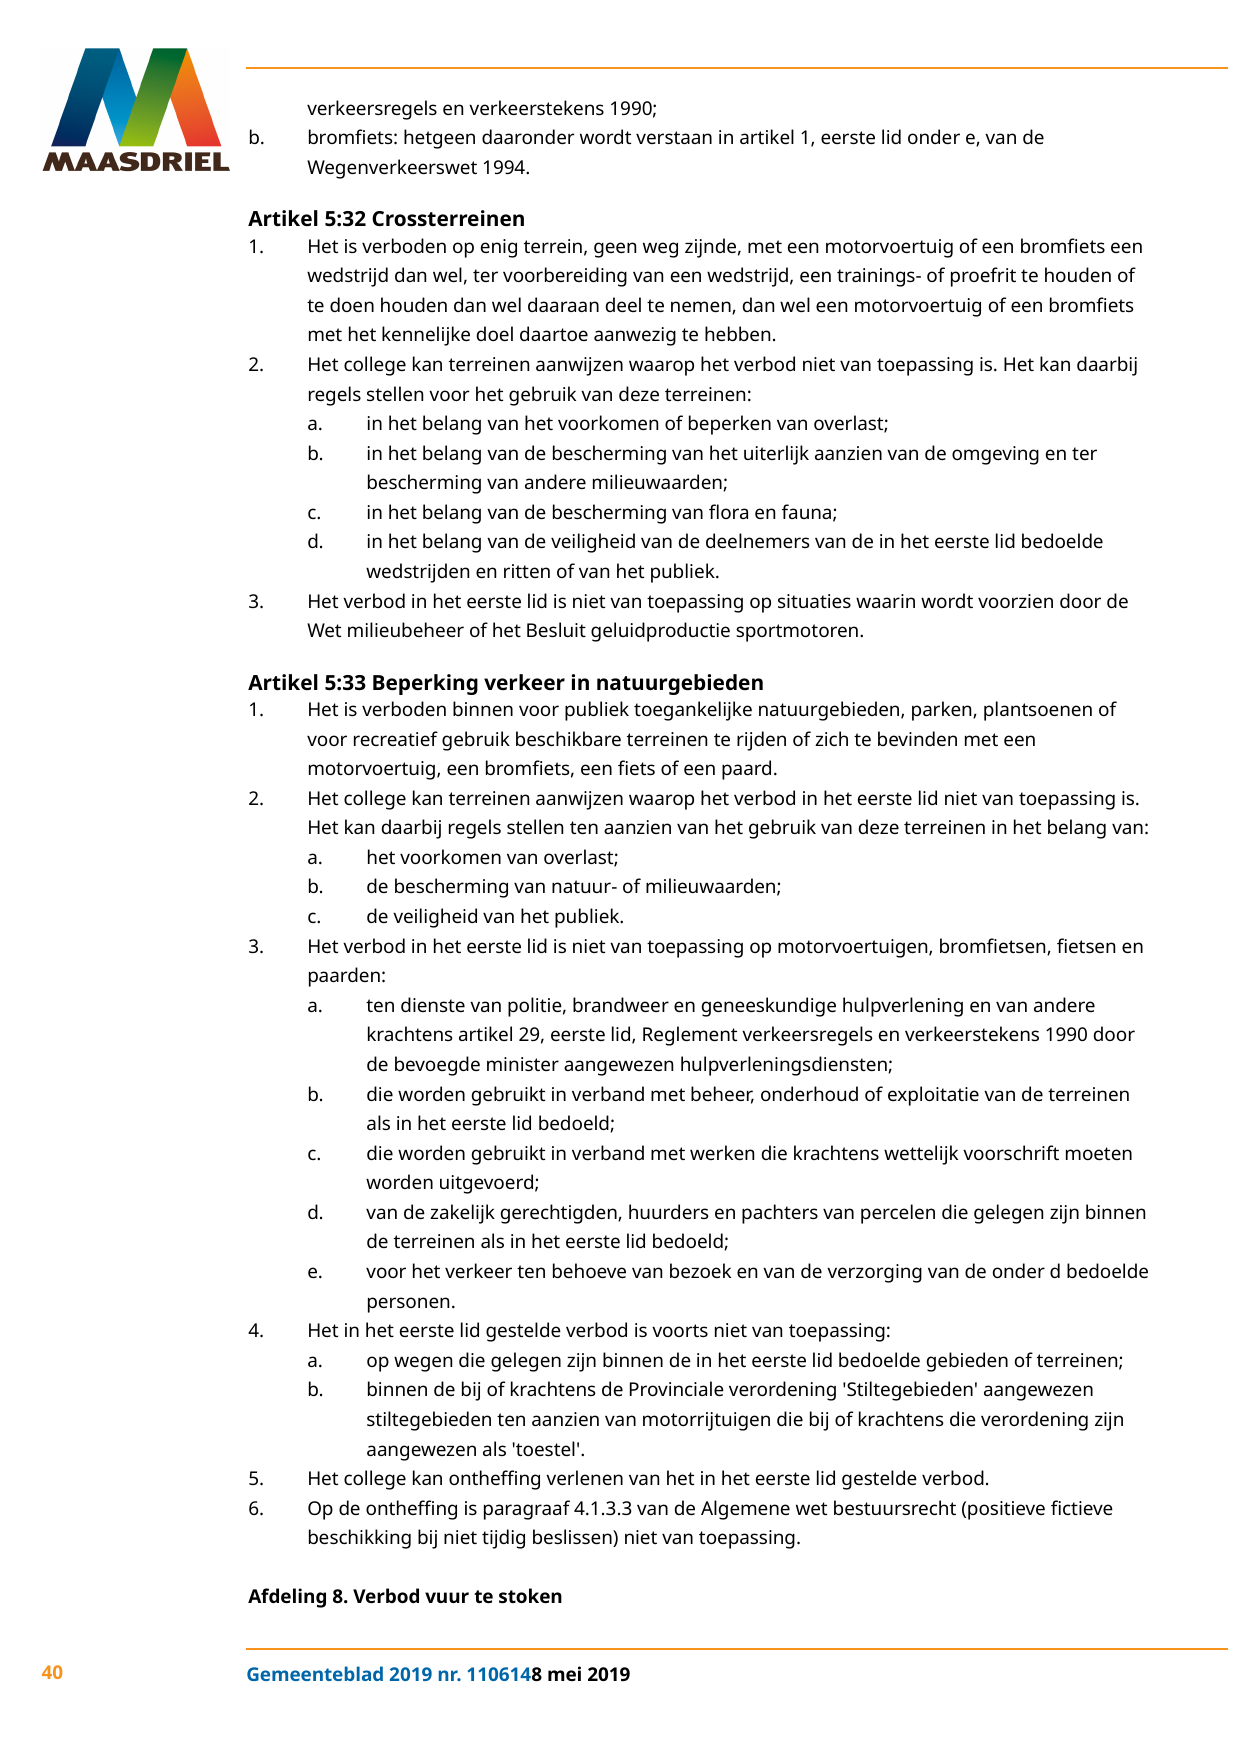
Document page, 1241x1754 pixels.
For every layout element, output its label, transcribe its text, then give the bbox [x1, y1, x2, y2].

list in het belang van het voorkomen of beperken van overlast; [307, 410, 1152, 436]
list ten dienste van politie, brandweer en geneeskundige hulpverlening en van andere krachtens artikel 29, eerste lid, Reglement verkeersregels en verkeerstekens 1990 door de bevoegde minister aangewezen hulpverleningsdiensten; [307, 992, 1152, 1077]
list in het belang van de bescherming van flora en fauna; [307, 499, 1152, 525]
list Het verbod in het eerste lid is niet van toepassing op situaties waarin wordt voorzien door de Wet milieubeheer of het Besluit geluidproductie sportmotoren. [248, 588, 1152, 643]
list het voorkomen van overlast; [307, 844, 1152, 870]
list de bescherming van natuur- of milieuwaarden; [307, 874, 1152, 899]
list Het is verboden binnen voor publiek toegankelijke natuurgebieden, parken, plantsoenen of voor recreatief gebruik beschikbare terreinen te rijden of zich te bevinden met een motorvoertuig, een bromfiets, een fiets of een paard. [248, 696, 1152, 781]
list de veiligheid van het publiek. [307, 903, 1152, 929]
list die worden gebruikt in verband met beheer, onderhoud of exploitatie van de terreinen als in het eerste lid bedoeld; [307, 1081, 1152, 1136]
list in het belang van de veiligheid van de deelnemers van de in het eerste lid bedoelde wedstrijden en ritten of van het publiek. [307, 529, 1152, 584]
text Artikel 5:33 Beperking verkeer in natuurgebieden [248, 668, 1152, 696]
list voor het verkeer ten behoeve van bezoek en van de verzorging van de onder d bedoelde personen. [307, 1258, 1152, 1314]
list Het college kan terreinen aanwijzen waarop het verbod in het eerste lid niet van toepassing is. Het kan daarbij regels stellen ten aanzien van het gebruik van deze terreinen in het belang van: [248, 785, 1152, 840]
list van de zakelijk gerechtigden, huurders en pachters van percelen die gelegen zijn binnen de terreinen als in het eerste lid bedoeld; [307, 1199, 1152, 1254]
list Het is verboden op enig terrein, geen weg zijnde, met een motorvoertuig of een bromfiets een wedstrijd dan wel, ter voorbereiding van een wedstrijd, een trainings- of proefrit te houden of te doen houden dan wel daaraan deel te nemen, dan wel een motorvoertuig of een bromfiets met het kennelijke doel daartoe aanwezig te hebben. [248, 233, 1152, 347]
list die worden gebruikt in verband met werken die krachtens wettelijk voorschrift moeten worden uitgevoerd; [307, 1140, 1152, 1195]
picture [41, 47, 231, 172]
list in het belang van de bescherming van het uiterlijk aanzien van de omgeving en ter bescherming van andere milieuwaarden; [307, 440, 1152, 495]
list verkeersregels en verkeerstekens 1990; [248, 95, 1152, 121]
list binnen de bij of krachtens de Provinciale verordening 'Stiltegebieden' aangewezen stiltegebieden ten aanzien van motorrijtuigen die bij of krachtens die verordening zijn aangewezen als 'toestel'. [307, 1377, 1152, 1462]
list Het college kan ontheffing verlenen van het in het eerste lid gestelde verbod. [248, 1465, 1152, 1491]
list Het verbod in het eerste lid is niet van toepassing op motorvoertuigen, bromfietsen, fietsen en paarden: [248, 933, 1152, 988]
text Afdeling 8. Verbod vuur te stoken [248, 1584, 1152, 1609]
list Op de ontheffing is paragraaf 4.1.3.3 van de Algemene wet bestuursrecht (positieve fictieve beschikking bij niet tijdig beslissen) niet van toepassing. [248, 1495, 1152, 1550]
list bromfiets: hetgeen daaronder wordt verstaan in artikel 1, eerste lid onder e, van de Wegenverkeerswet 1994. [248, 124, 1152, 180]
text Artikel 5:32 Crossterreinen [248, 204, 1152, 233]
list Het college kan terreinen aanwijzen waarop het verbod niet van toepassing is. Het kan daarbij regels stellen voor het gebruik van deze terreinen: [248, 351, 1152, 406]
list Het in het eerste lid gestelde verbod is voorts niet van toepassing: [248, 1317, 1152, 1343]
list op wegen die gelegen zijn binnen de in het eerste lid bedoelde gebieden of terreinen; [307, 1347, 1152, 1373]
